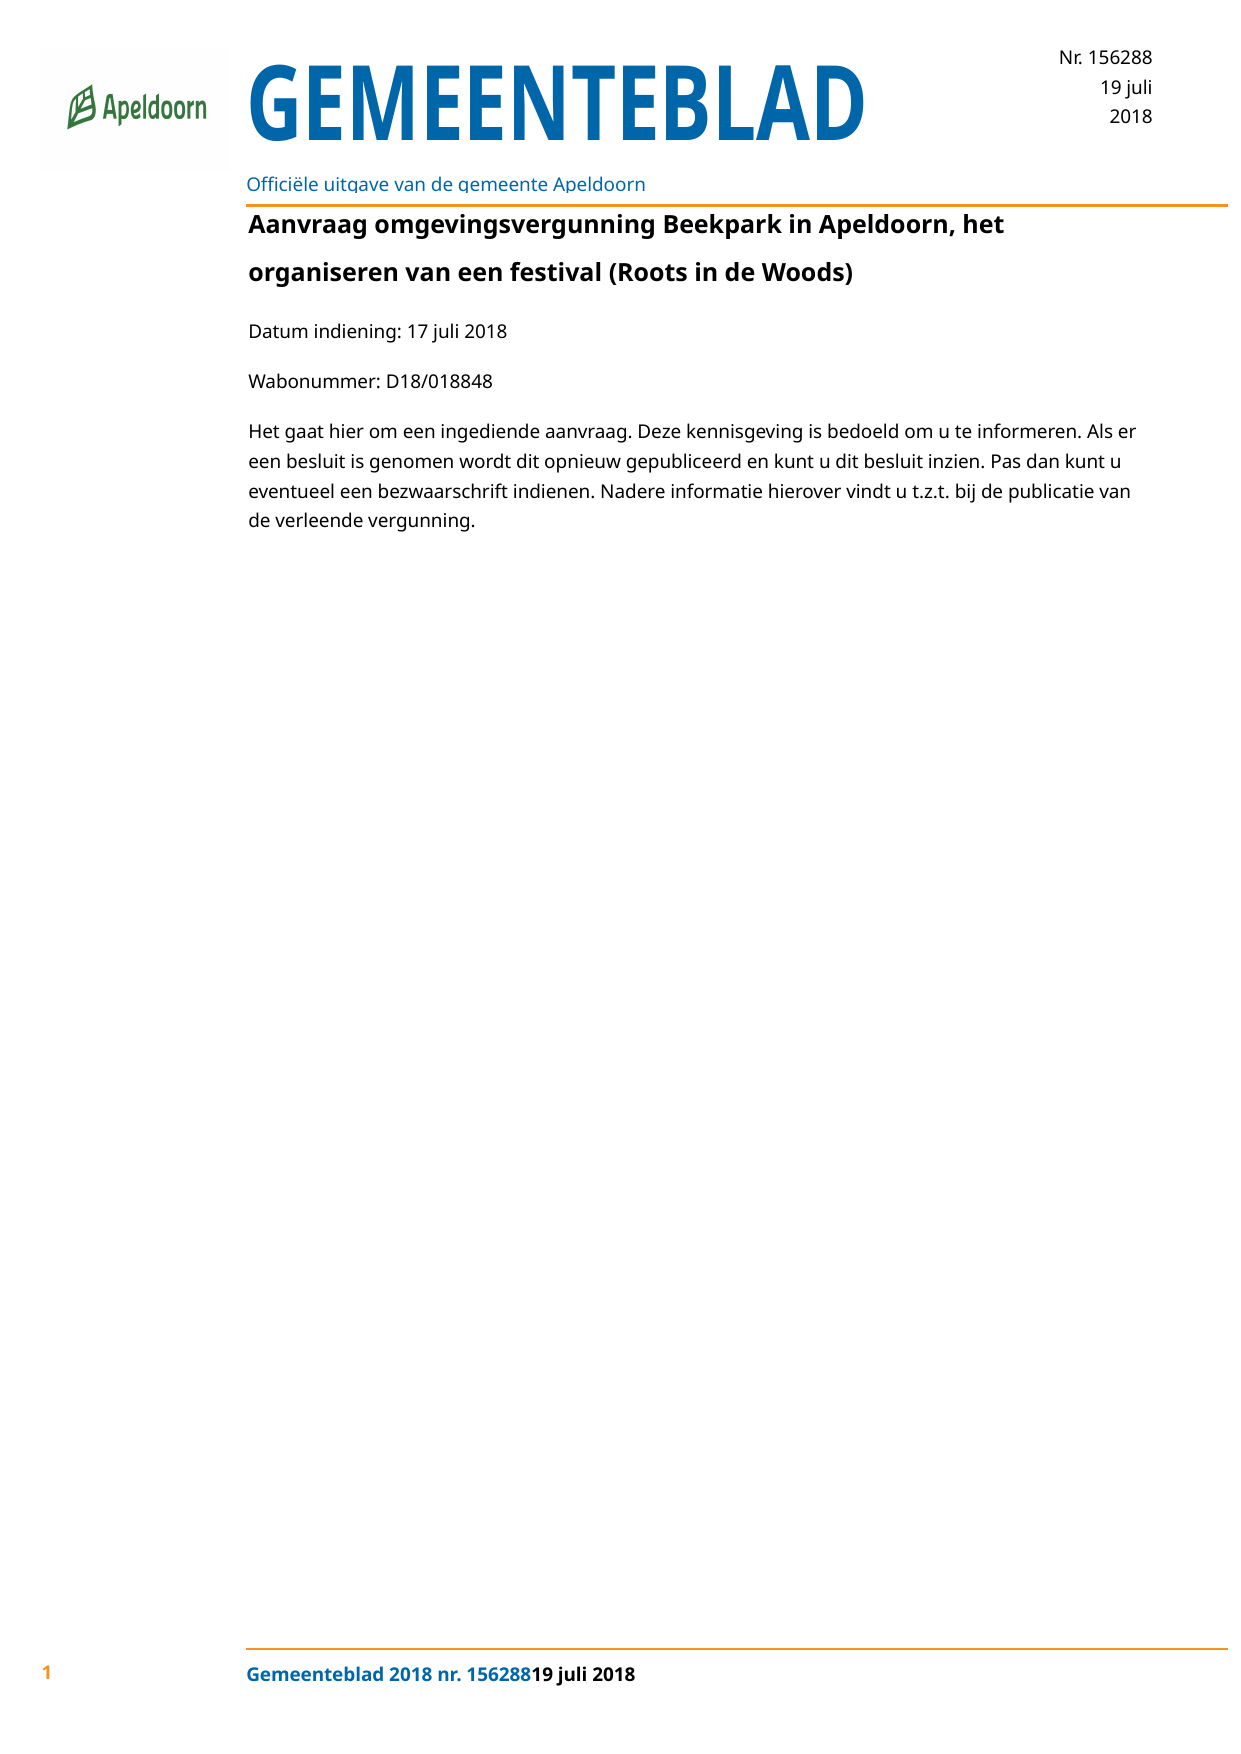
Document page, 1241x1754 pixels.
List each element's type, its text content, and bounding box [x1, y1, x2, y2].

text Wabonummer: D18/018848 [248, 368, 1152, 394]
picture [41, 47, 231, 172]
text Het gaat hier om een ingediende aanvraag. Deze kennisgeving is bedoeld om u te informeren. Als er een besluit is genomen wordt dit opnieuw gepubliceerd en kunt u dit besluit inzien. Pas dan kunt u eventueel een bezwaarschrift indienen. Nadere informatie hierover vindt u t.z.t. bij de publicatie van de verleende vergunning. [248, 419, 1152, 533]
text Datum indiening: 17 juli 2018 [248, 318, 1152, 344]
text Aanvraag omgevingsvergunning Beekpark in Apeldoorn, het organiseren van een festival (Roots in de Woods) [248, 207, 1152, 288]
